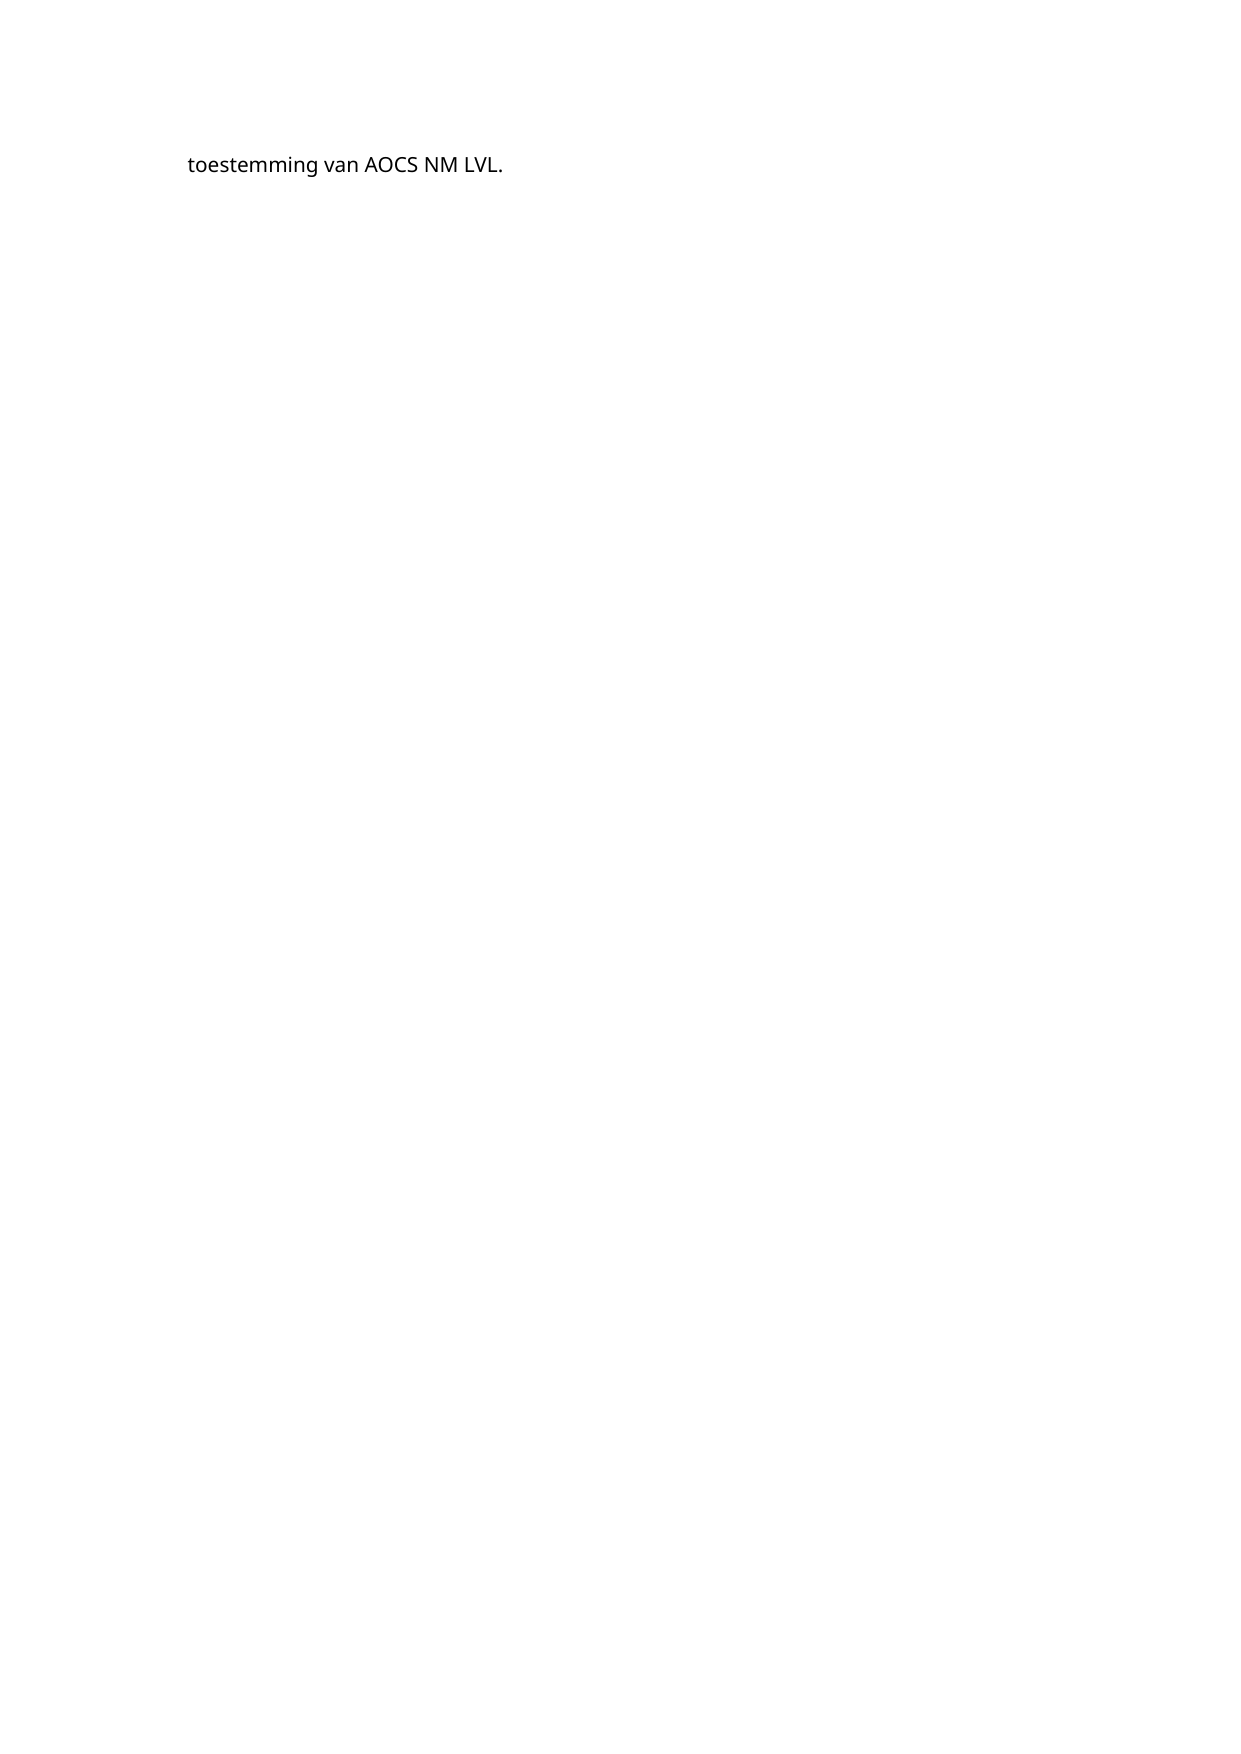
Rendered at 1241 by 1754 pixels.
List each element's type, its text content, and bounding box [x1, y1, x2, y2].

text toestemming van AOCS NM LVL. [187, 150, 1053, 178]
